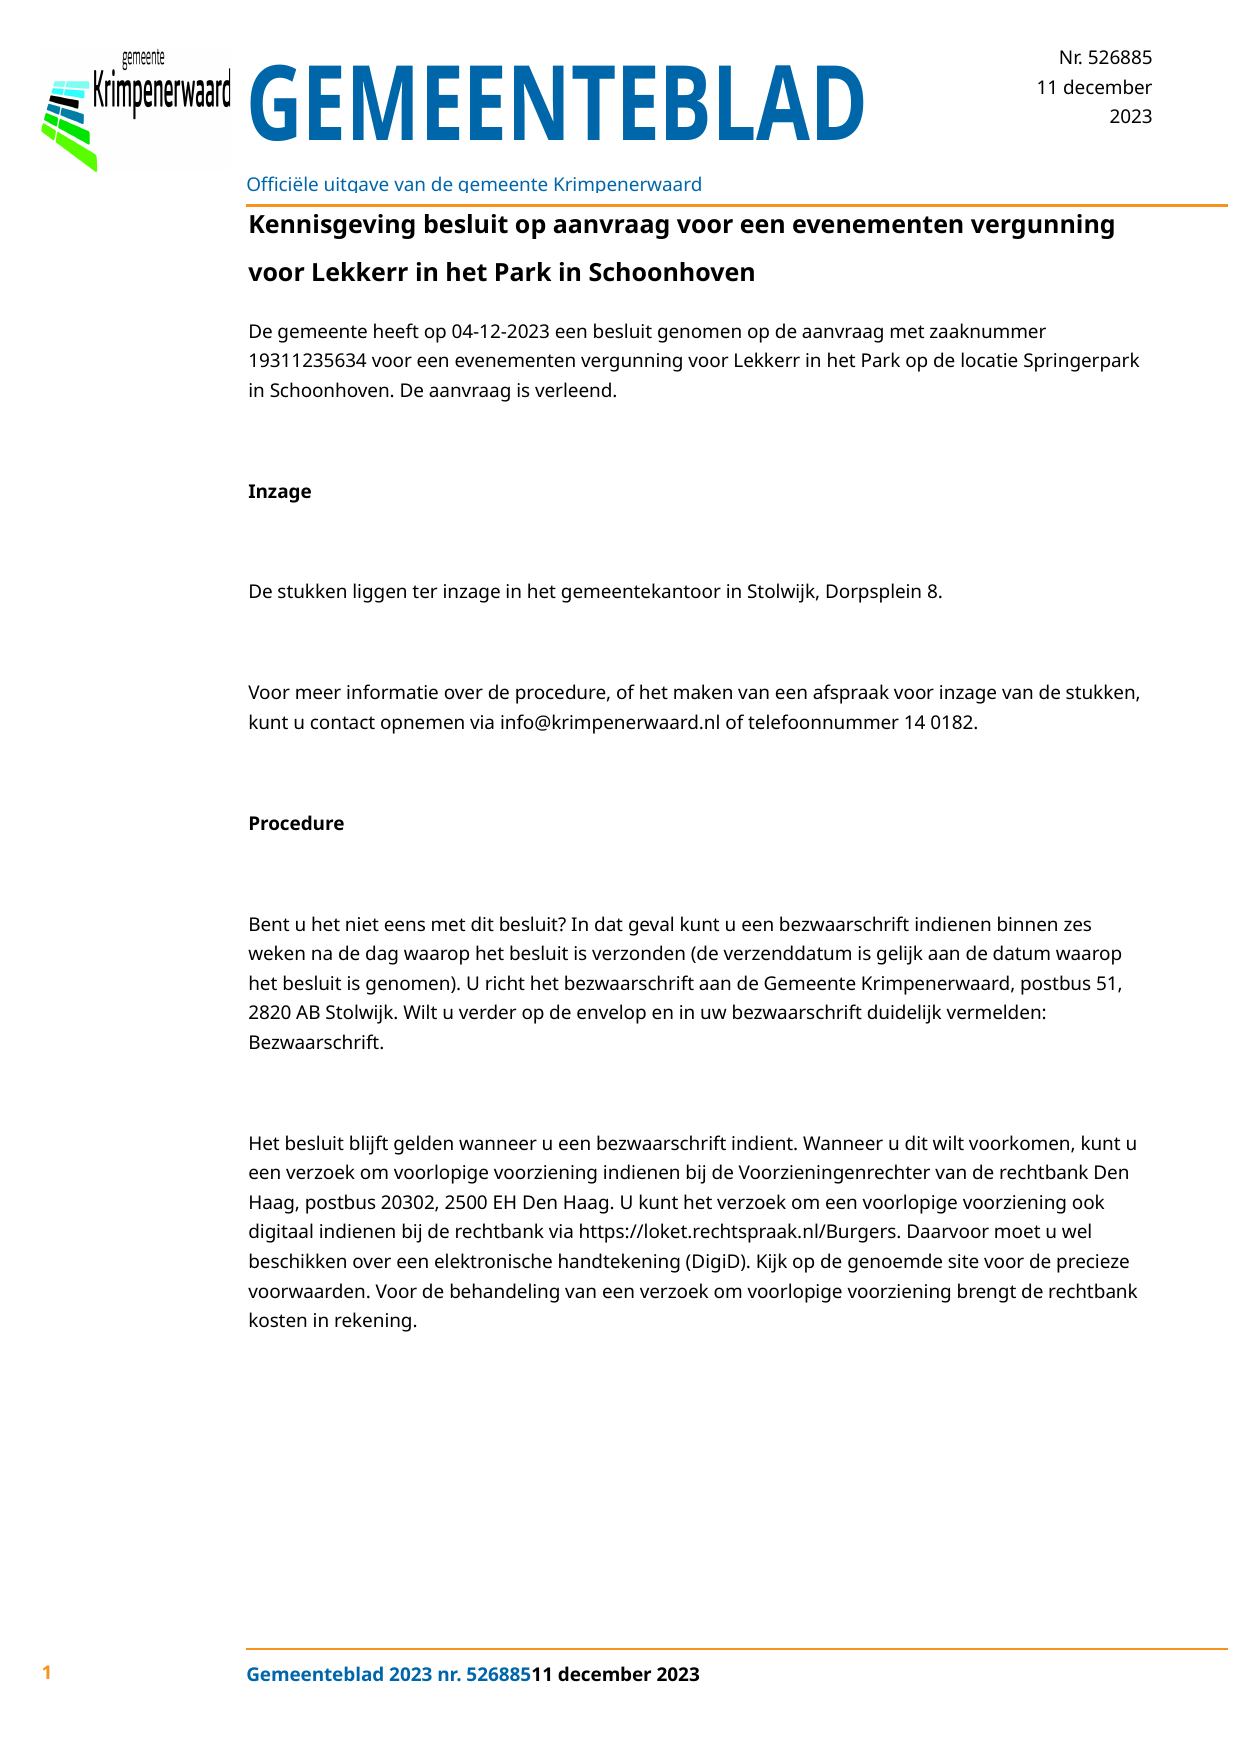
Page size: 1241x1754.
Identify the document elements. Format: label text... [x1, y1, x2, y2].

text Procedure [248, 810, 1152, 836]
text De stukken liggen ter inzage in het gemeentekantoor in Stolwijk, Dorpsplein 8. [248, 579, 1152, 604]
text De gemeente heeft op 04-12-2023 een besluit genomen op de aanvraag met zaaknummer 19311235634 voor een evenementen vergunning voor Lekkerr in het Park op de locatie Springerpark in Schoonhoven. De aanvraag is verleend. [248, 318, 1152, 403]
text Het besluit blijft gelden wanneer u een bezwaarschrift indient. Wanneer u dit wilt voorkomen, kunt u een verzoek om voorlopige voorziening indienen bij de Voorzieningenrechter van de rechtbank Den Haag, postbus 20302, 2500 EH Den Haag. U kunt het verzoek om een voorlopige voorziening ook digitaal indienen bij de rechtbank via https://loket.rechtspraak.nl/Burgers. Daarvoor moet u wel beschikken over een elektronische handtekening (DigiD). Kijk op de genoemde site voor de precieze voorwaarden. Voor de behandeling van een verzoek om voorlopige voorziening brengt de rechtbank kosten in rekening. [248, 1130, 1152, 1333]
text Kennisgeving besluit op aanvraag voor een evenementen vergunning voor Lekkerr in het Park in Schoonhoven [248, 207, 1152, 288]
text Inzage [248, 478, 1152, 504]
text Voor meer informatie over de procedure, of het maken van een afspraak voor inzage van de stukken, kunt u contact opnemen via info@krimpenerwaard.nl of telefoonnummer 14 0182. [248, 679, 1152, 735]
text Bent u het niet eens met dit besluit? In dat geval kunt u een bezwaarschrift indienen binnen zes weken na de dag waarop het besluit is verzonden (de verzenddatum is gelijk aan de datum waarop het besluit is genomen). U richt het bezwaarschrift aan de Gemeente Krimpenerwaard, postbus 51, 2820 AB Stolwijk. Wilt u verder op de envelop en in uw bezwaarschrift duidelijk vermelden: Bezwaarschrift. [248, 911, 1152, 1055]
picture [41, 47, 231, 172]
